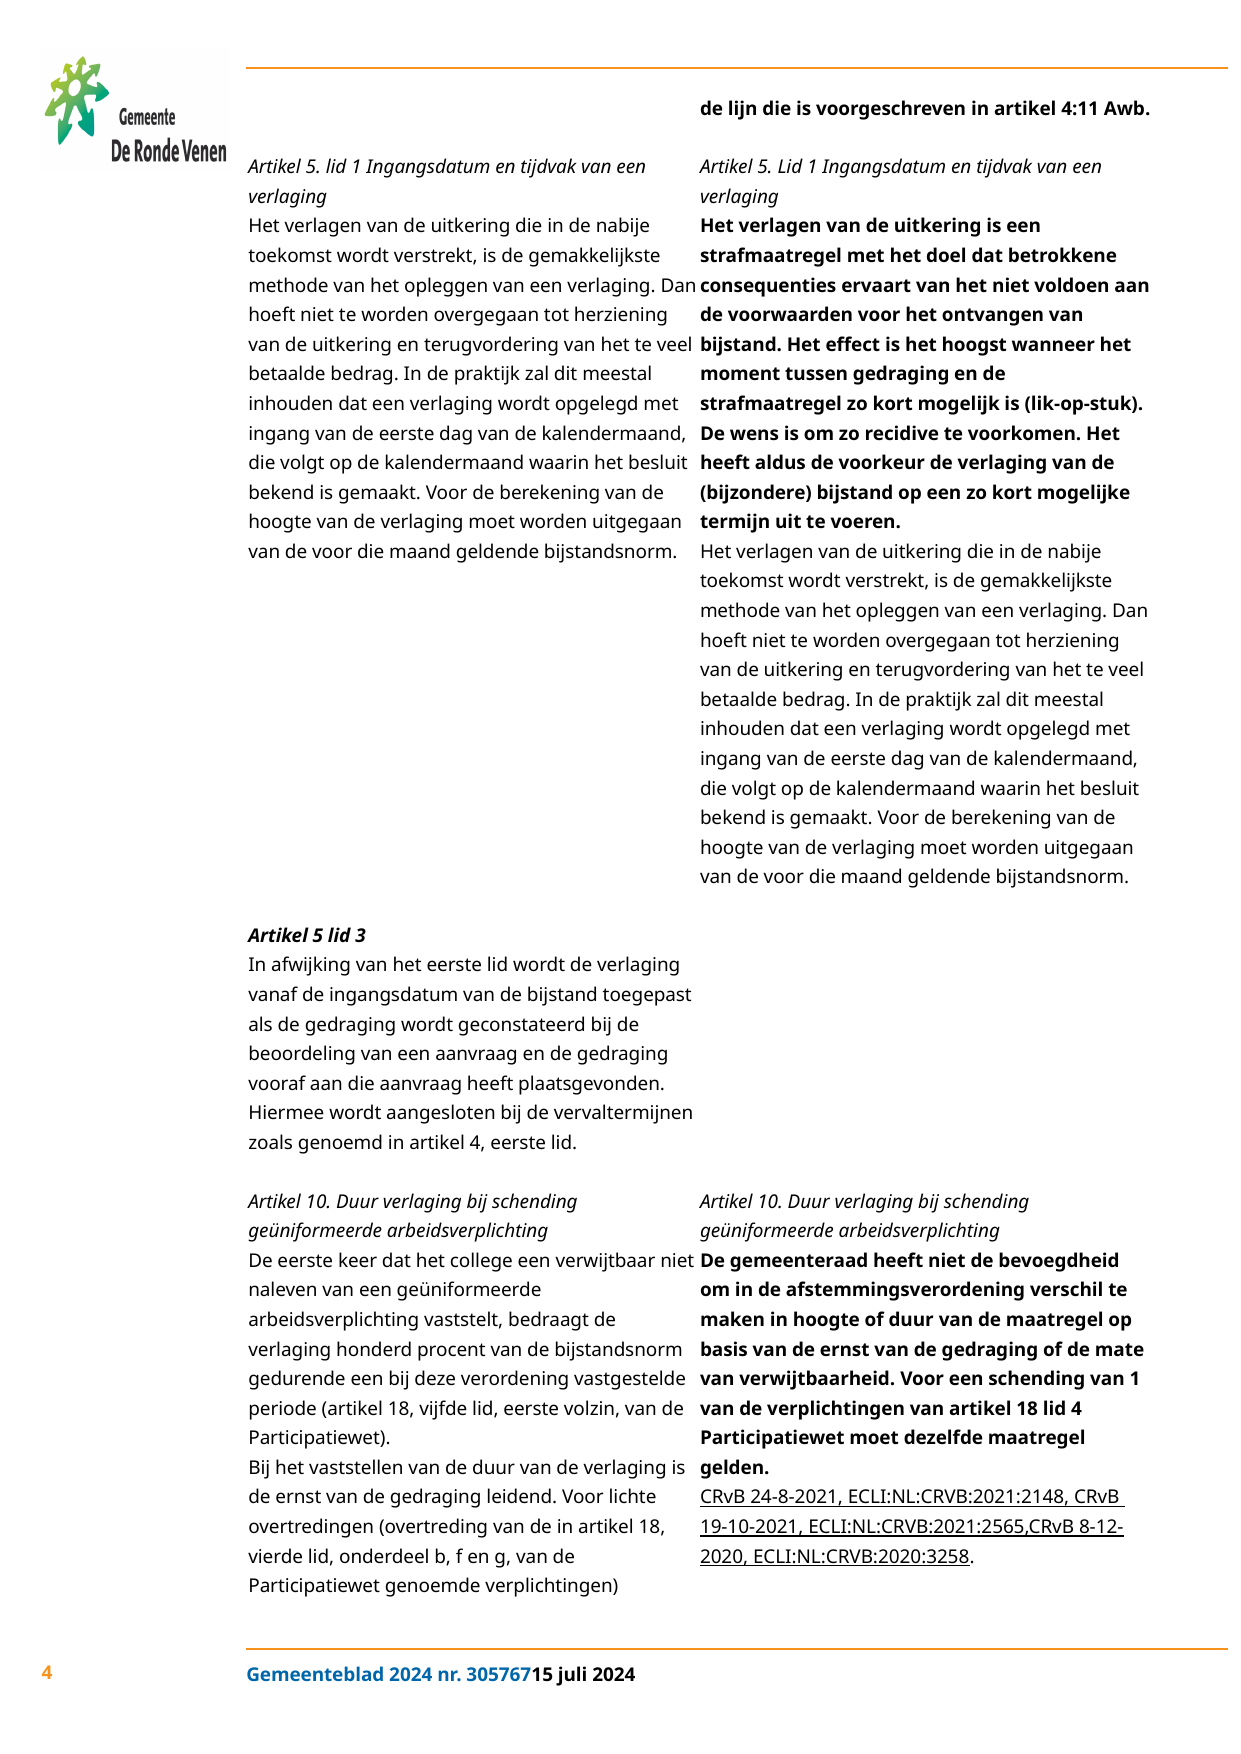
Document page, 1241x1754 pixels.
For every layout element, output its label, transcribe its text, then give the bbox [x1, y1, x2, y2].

picture [41, 47, 231, 172]
table_header Artikel 5 lid 3 In afwijking van het eerste lid wordt de verlaging vanaf de ingangsdatum van de bijstand toegepast als de gedraging wordt geconstateerd bij de beoordeling van een aanvraag en de gedraging vooraf aan die aanvraag heeft plaatsgevonden. Hiermee wordt aangesloten bij de vervaltermijnen zoals genoemd in artikel 4, eerste lid. [248, 922, 700, 1155]
table_header Artikel 5. lid 1 Ingangsdatum en tijdvak van een verlaging Het verlagen van de uitkering die in de nabije toekomst wordt verstrekt, is de gemakkelijkste methode van het opleggen van een verlaging. Dan hoeft niet te worden overgegaan tot herziening van de uitkering en terugvordering van het te veel betaalde bedrag. In de praktijk zal dit meestal inhouden dat een verlaging wordt opgelegd met ingang van de eerste dag van de kalendermaand, die volgt op de kalendermaand waarin het besluit bekend is gemaakt. Voor de berekening van de hoogte van de verlaging moet worden uitgegaan van de voor die maand geldende bijstandsnorm. [248, 154, 700, 889]
table_header Artikel 10. Duur verlaging bij schending geüniformeerde arbeidsverplichting De eerste keer dat het college een verwijtbaar niet naleven van een geüniformeerde arbeidsverplichting vaststelt, bedraagt de verlaging honderd procent van de bijstandsnorm gedurende een bij deze verordening vastgestelde periode (artikel 18, vijfde lid, eerste volzin, van de Participatiewet). Bij het vaststellen van de duur van de verlaging is de ernst van de gedraging leidend. Voor lichte overtredingen (overtreding van de in artikel 18, vierde lid, onderdeel b, f en g, van de Participatiewet genoemde verplichtingen) [248, 1188, 700, 1598]
table_header [700, 922, 1152, 1155]
table_header Artikel 5. Lid 1 Ingangsdatum en tijdvak van een verlaging Het verlagen van de uitkering is een strafmaatregel met het doel dat betrokkene consequenties ervaart van het niet voldoen aan de voorwaarden voor het ontvangen van bijstand. Het effect is het hoogst wanneer het moment tussen gedraging en de strafmaatregel zo kort mogelijk is (lik-op-stuk). De wens is om zo recidive te voorkomen. Het heeft aldus de voorkeur de verlaging van de (bijzondere) bijstand op een zo kort mogelijke termijn uit te voeren. Het verlagen van de uitkering die in de nabije toekomst wordt verstrekt, is de gemakkelijkste methode van het opleggen van een verlaging. Dan hoeft niet te worden overgegaan tot herziening van de uitkering en terugvordering van het te veel betaalde bedrag. In de praktijk zal dit meestal inhouden dat een verlaging wordt opgelegd met ingang van de eerste dag van de kalendermaand, die volgt op de kalendermaand waarin het besluit bekend is gemaakt. Voor de berekening van de hoogte van de verlaging moet worden uitgegaan van de voor die maand geldende bijstandsnorm. [700, 154, 1152, 889]
table_header [248, 95, 700, 121]
table_header de lijn die is voorgeschreven in artikel 4:11 Awb. [700, 95, 1152, 121]
table_header Artikel 10. Duur verlaging bij schending geüniformeerde arbeidsverplichting De gemeenteraad heeft niet de bevoegdheid om in de afstemmingsverordening verschil te maken in hoogte of duur van de maatregel op basis van de ernst van de gedraging of de mate van verwijtbaarheid. Voor een schending van 1 van de verplichtingen van artikel 18 lid 4 Participatiewet moet dezelfde maatregel gelden. CRvB 24-8-2021, ECLI:NL:CRVB:2021:2148, CRvB 19-10-2021, ECLI:NL:CRVB:2021:2565,CRvB 8-12-2020, ECLI:NL:CRVB:2020:3258. [700, 1188, 1152, 1598]
